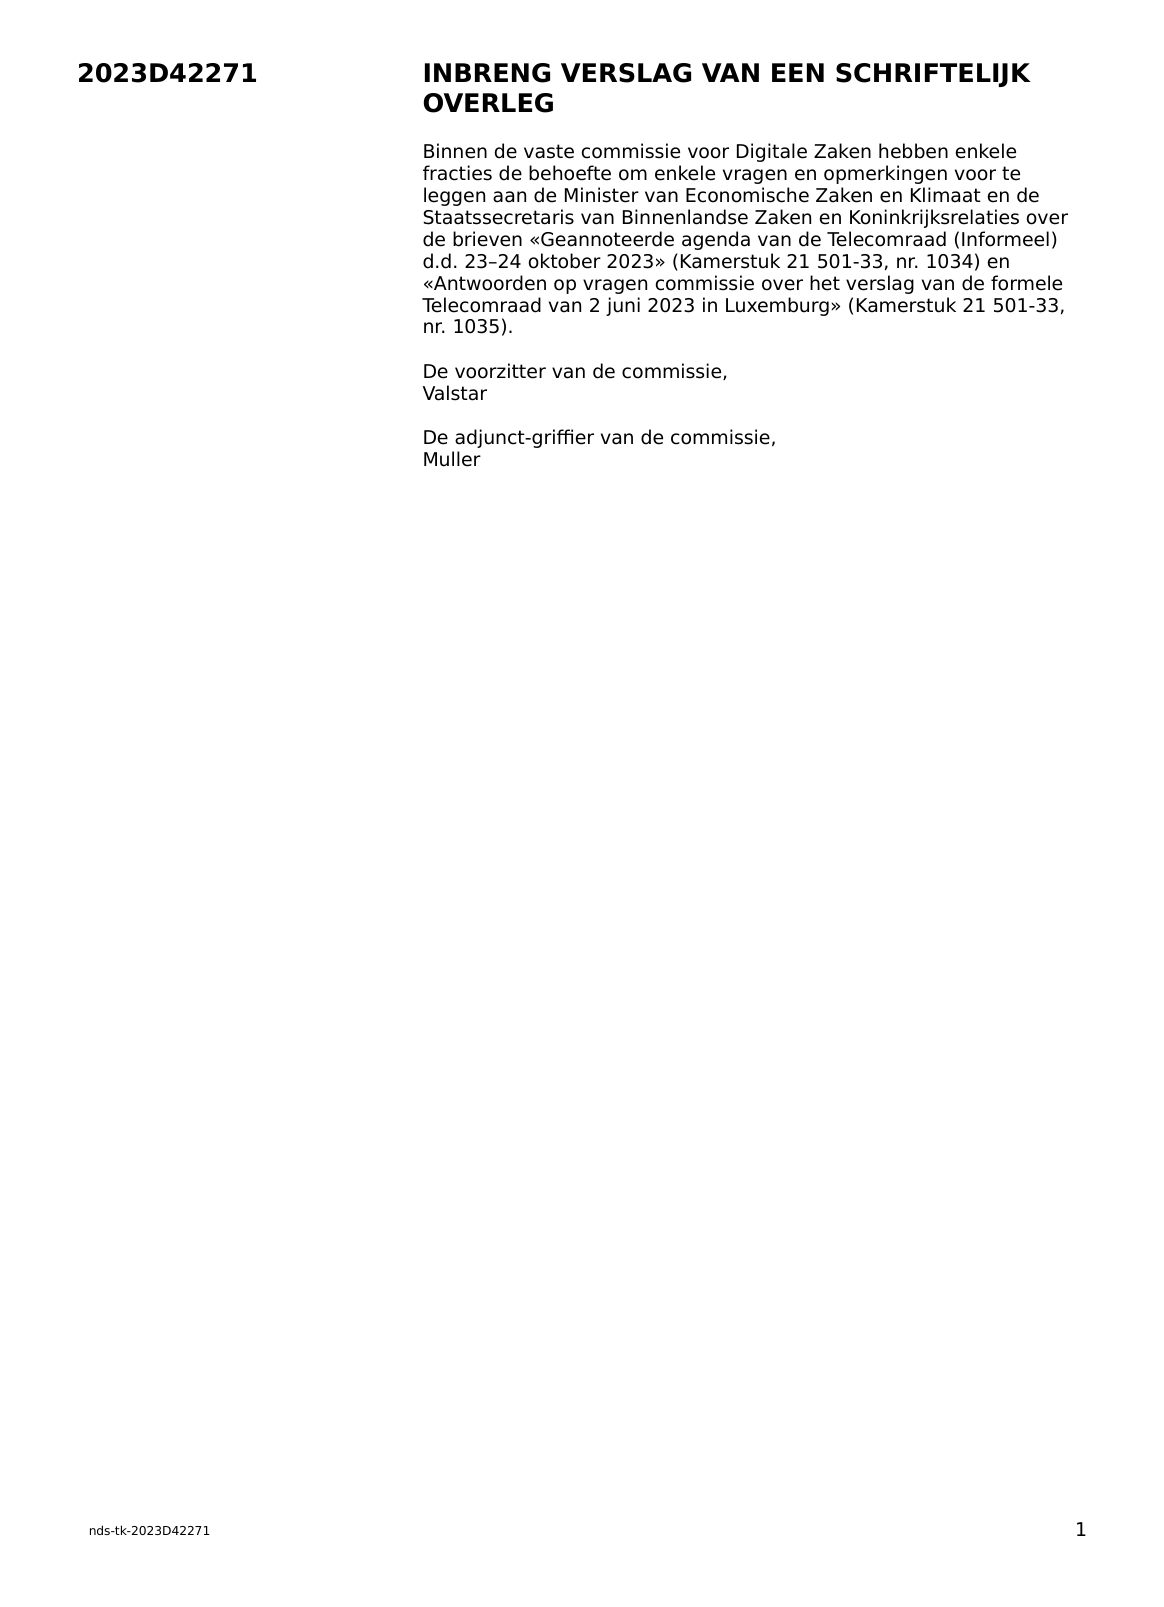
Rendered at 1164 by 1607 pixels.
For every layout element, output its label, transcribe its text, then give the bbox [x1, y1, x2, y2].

text De adjunct-griffier van de commissie, [422, 427, 1087, 449]
text Muller [422, 449, 1087, 471]
text Binnen de vaste commissie voor Digitale Zaken hebben enkele fracties de behoefte om enkele vragen en opmerkingen voor te leggen aan de Minister van Economische Zaken en Klimaat en de Staatssecretaris van Binnenlandse Zaken en Koninkrijksrelaties over de brieven «Geannoteerde agenda van de Telecomraad (Informeel) d.d. 23–24 oktober 2023» (Kamerstuk 21 501-33, nr. 1034) en «Antwoorden op vragen commissie over het verslag van de formele Telecomraad van 2 juni 2023 in Luxemburg» (Kamerstuk 21 501-33, nr. 1035). [422, 141, 1087, 338]
text nds-tk-2023D42271 [88, 1524, 323, 1538]
text De voorzitter van de commissie, [422, 361, 1087, 383]
text 2023D42271 INBRENG VERSLAG VAN EEN SCHRIFTELIJK OVERLEG [77, 59, 1087, 118]
text Valstar [422, 383, 1087, 404]
